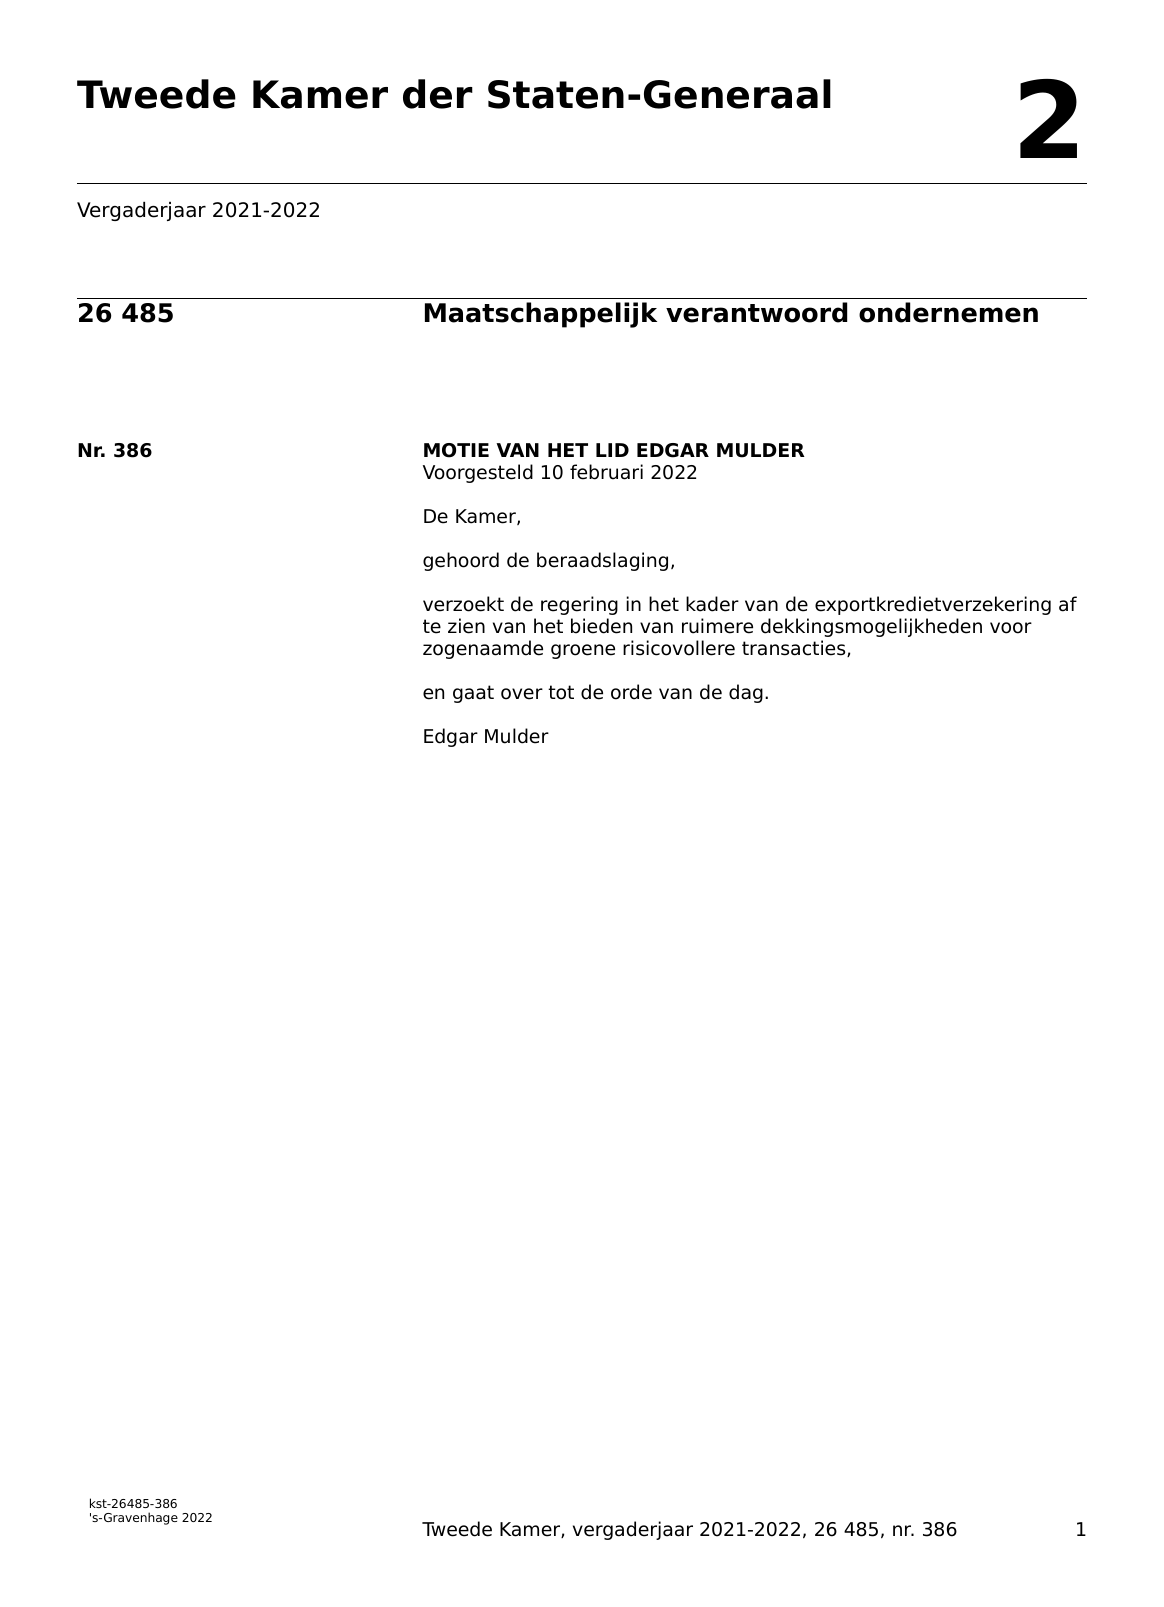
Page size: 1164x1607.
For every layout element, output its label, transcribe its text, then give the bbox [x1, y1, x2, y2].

text gehoord de beraadslaging, [422, 550, 1087, 572]
text verzoekt de regering in het kader van de exportkredietverzekering af te zien van het bieden van ruimere dekkingsmogelijkheden voor zogenaamde groene risicovollere transacties, [422, 594, 1087, 660]
subtitle 26 485 Maatschappelijk verantwoord ondernemen [77, 299, 1087, 329]
table_header Tweede Kamer der Staten-Generaal [77, 59, 886, 183]
text Edgar Mulder [422, 726, 1087, 748]
text Voorgesteld 10 februari 2022 [422, 462, 1087, 484]
subtitle Nr. 386 MOTIE VAN HET LID EDGAR MULDER [77, 440, 1087, 462]
text kst-26485-386 [88, 1497, 323, 1511]
table_cell Vergaderjaar 2021-2022 [77, 184, 1087, 298]
text De Kamer, [422, 506, 1087, 528]
table_header 2 [886, 59, 1087, 183]
text en gaat over tot de orde van de dag. [422, 682, 1087, 704]
text 's-Gravenhage 2022 [88, 1511, 323, 1525]
